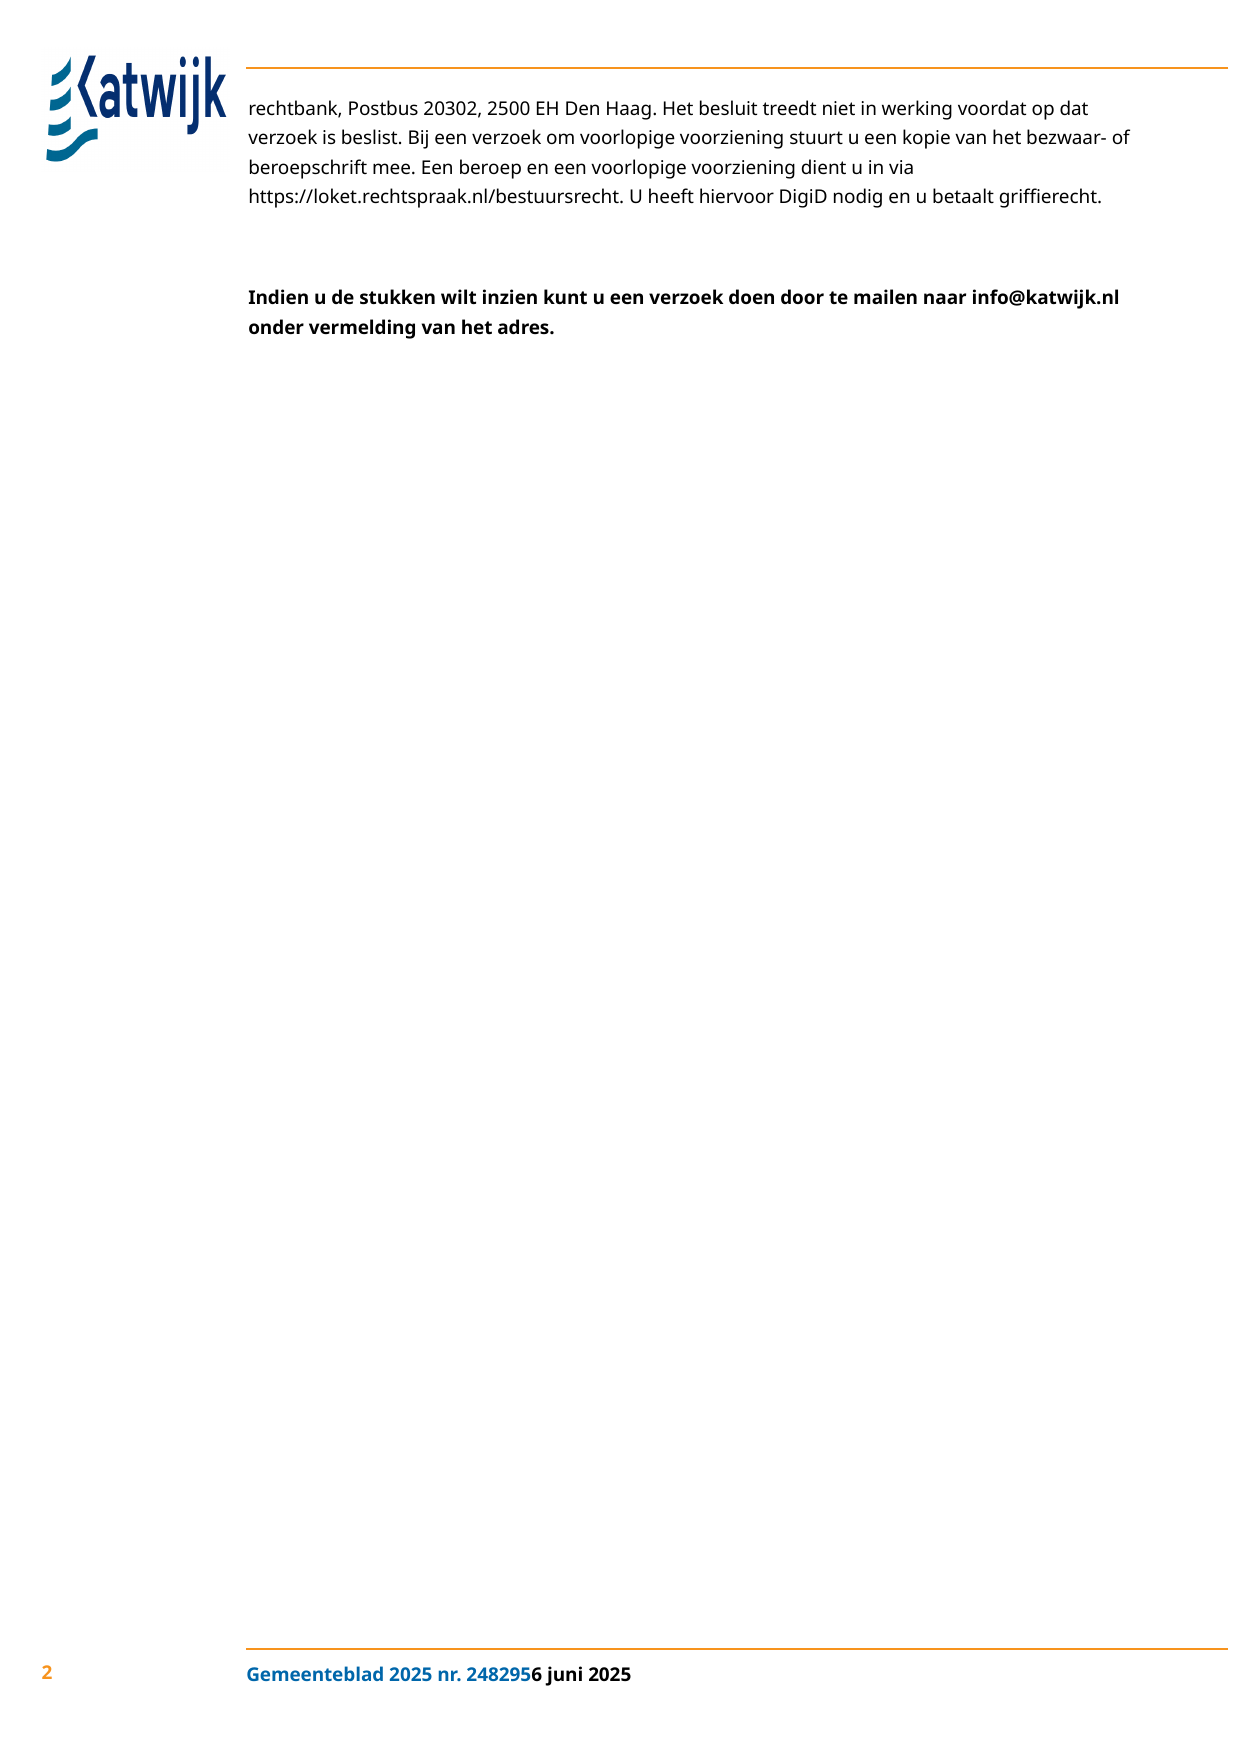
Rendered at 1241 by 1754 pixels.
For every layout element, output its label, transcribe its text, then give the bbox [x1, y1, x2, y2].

picture [41, 47, 231, 172]
text Indien u de stukken wilt inzien kunt u een verzoek doen door te mailen naar info@katwijk.nl onder vermelding van het adres. [248, 284, 1152, 340]
text rechtbank, Postbus 20302, 2500 EH Den Haag. Het besluit treedt niet in werking voordat op dat verzoek is beslist. Bij een verzoek om voorlopige voorziening stuurt u een kopie van het bezwaar- of beroepschrift mee. Een beroep en een voorlopige voorziening dient u in via https://loket.rechtspraak.nl/bestuursrecht. U heeft hiervoor DigiD nodig en u betaalt griffierecht. [248, 95, 1152, 209]
